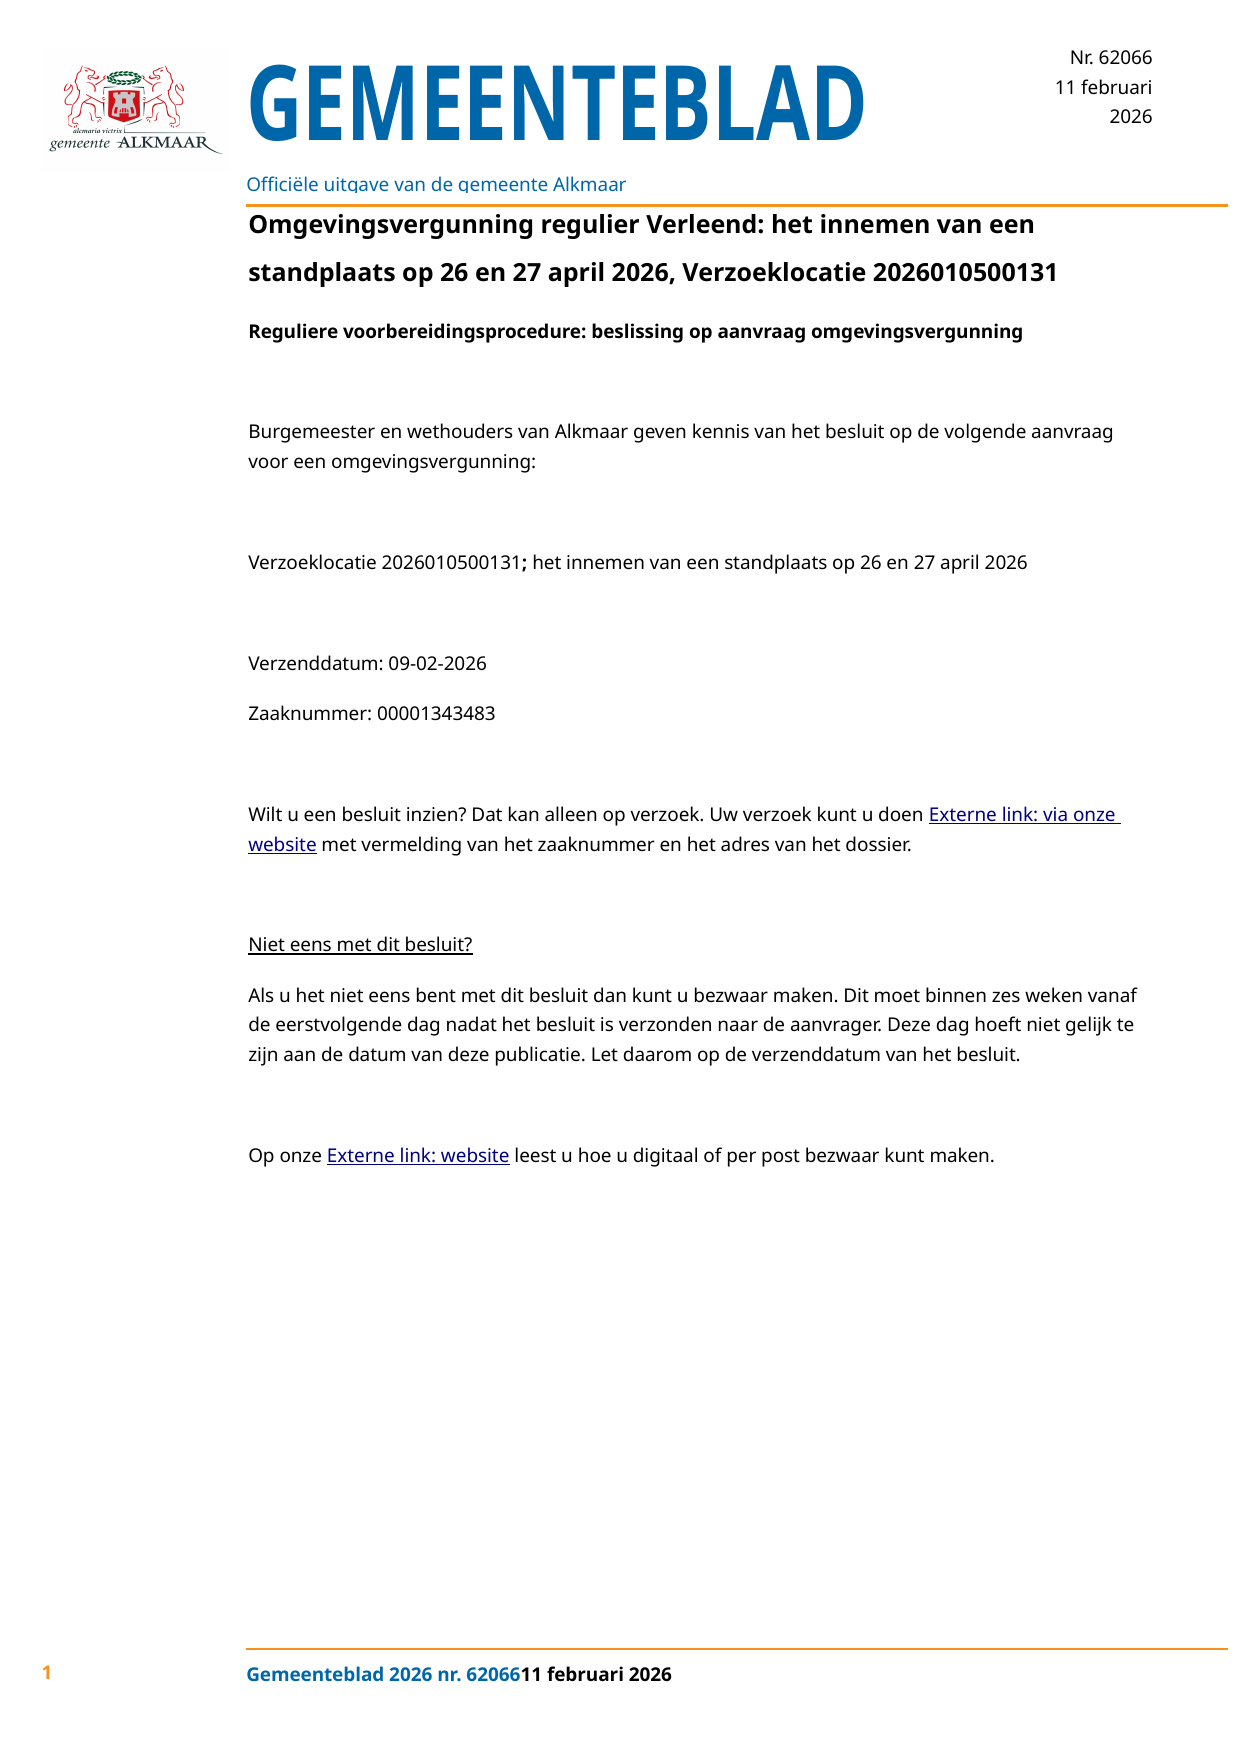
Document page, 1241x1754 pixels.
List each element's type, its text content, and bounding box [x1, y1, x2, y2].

text Als u het niet eens bent met dit besluit dan kunt u bezwaar maken. Dit moet binnen zes weken vanaf de eerstvolgende dag nadat het besluit is verzonden naar de aanvrager. Deze dag hoeft niet gelijk te zijn aan de datum van deze publicatie. Let daarom op de verzenddatum van het besluit. [248, 982, 1152, 1067]
text Verzoeklocatie 2026010500131; het innemen van een standplaats op 26 en 27 april 2026 [248, 549, 1152, 575]
text Niet eens met dit besluit? [248, 932, 1152, 957]
text Zaaknummer: 00001343483 [248, 700, 1152, 726]
text Burgemeester en wethouders van Alkmaar geven kennis van het besluit op de volgende aanvraag voor een omgevingsvergunning: [248, 419, 1152, 474]
picture [41, 47, 231, 172]
text Reguliere voorbereidingsprocedure: beslissing op aanvraag omgevingsvergunning [248, 318, 1152, 344]
text Wilt u een besluit inzien? Dat kan alleen op verzoek. Uw verzoek kunt u doen Externe link: via onze website met vermelding van het zaaknummer en het adres van het dossier. [248, 801, 1152, 857]
text Op onze Externe link: website leest u hoe u digitaal of per post bezwaar kunt maken. [248, 1142, 1152, 1168]
text Verzenddatum: 09-02-2026 [248, 650, 1152, 676]
text Omgevingsvergunning regulier Verleend: het innemen van een standplaats op 26 en 27 april 2026, Verzoeklocatie 2026010500131 [248, 207, 1152, 288]
